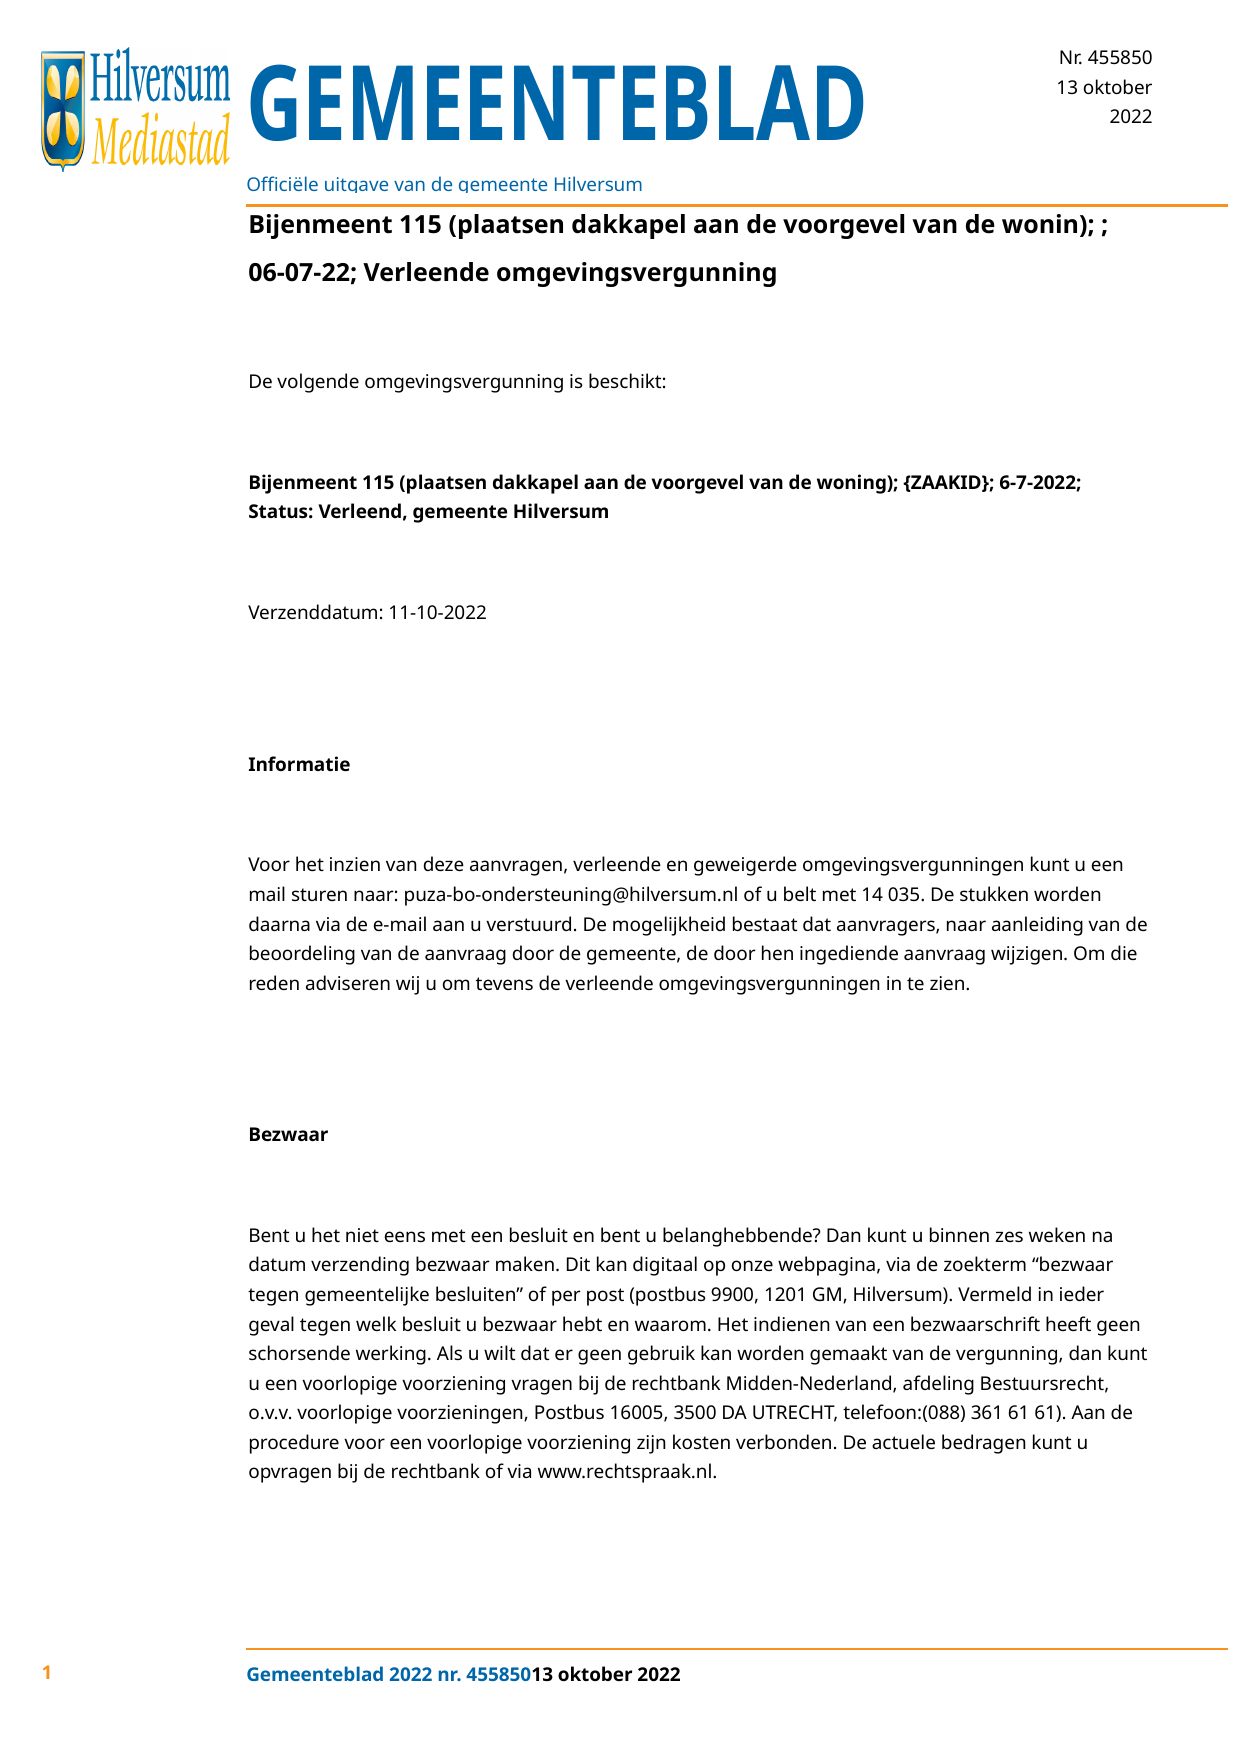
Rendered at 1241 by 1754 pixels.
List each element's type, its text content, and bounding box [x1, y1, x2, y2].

text Bent u het niet eens met een besluit en bent u belanghebbende? Dan kunt u binnen zes weken na datum verzending bezwaar maken. Dit kan digitaal op onze webpagina, via de zoekterm “bezwaar tegen gemeentelijke besluiten” of per post (postbus 9900, 1201 GM, Hilversum). Vermeld in ieder geval tegen welk besluit u bezwaar hebt en waarom. Het indienen van een bezwaarschrift heeft geen schorsende werking. Als u wilt dat er geen gebruik kan worden gemaakt van de vergunning, dan kunt u een voorlopige voorziening vragen bij de rechtbank Midden-Nederland, afdeling Bestuursrecht, o.v.v. voorlopige voorzieningen, Postbus 16005, 3500 DA UTRECHT, telefoon:(088) 361 61 61). Aan de procedure voor een voorlopige voorziening zijn kosten verbonden. De actuele bedragen kunt u opvragen bij de rechtbank of via www.rechtspraak.nl. [248, 1222, 1152, 1484]
text Bijenmeent 115 (plaatsen dakkapel aan de voorgevel van de wonin); ; 06-07-22; Verleende omgevingsvergunning [248, 207, 1152, 288]
text Voor het inzien van deze aanvragen, verleende en geweigerde omgevingsvergunningen kunt u een mail sturen naar: puza-bo-ondersteuning@hilversum.nl of u belt met 14 035. De stukken worden daarna via de e-mail aan u verstuurd. De mogelijkheid bestaat dat aanvragers, naar aanleiding van de beoordeling van de aanvraag door de gemeente, de door hen ingediende aanvraag wijzigen. Om die reden adviseren wij u om tevens de verleende omgevingsvergunningen in te zien. [248, 852, 1152, 996]
text De volgende omgevingsvergunning is beschikt: [248, 368, 1152, 394]
picture [41, 47, 231, 172]
text Informatie [248, 751, 1152, 777]
text Bijenmeent 115 (plaatsen dakkapel aan de voorgevel van de woning); {ZAAKID}; 6-7-2022; Status: Verleend, gemeente Hilversum [248, 469, 1152, 524]
text Bezwaar [248, 1121, 1152, 1147]
text Verzenddatum: 11-10-2022 [248, 599, 1152, 625]
